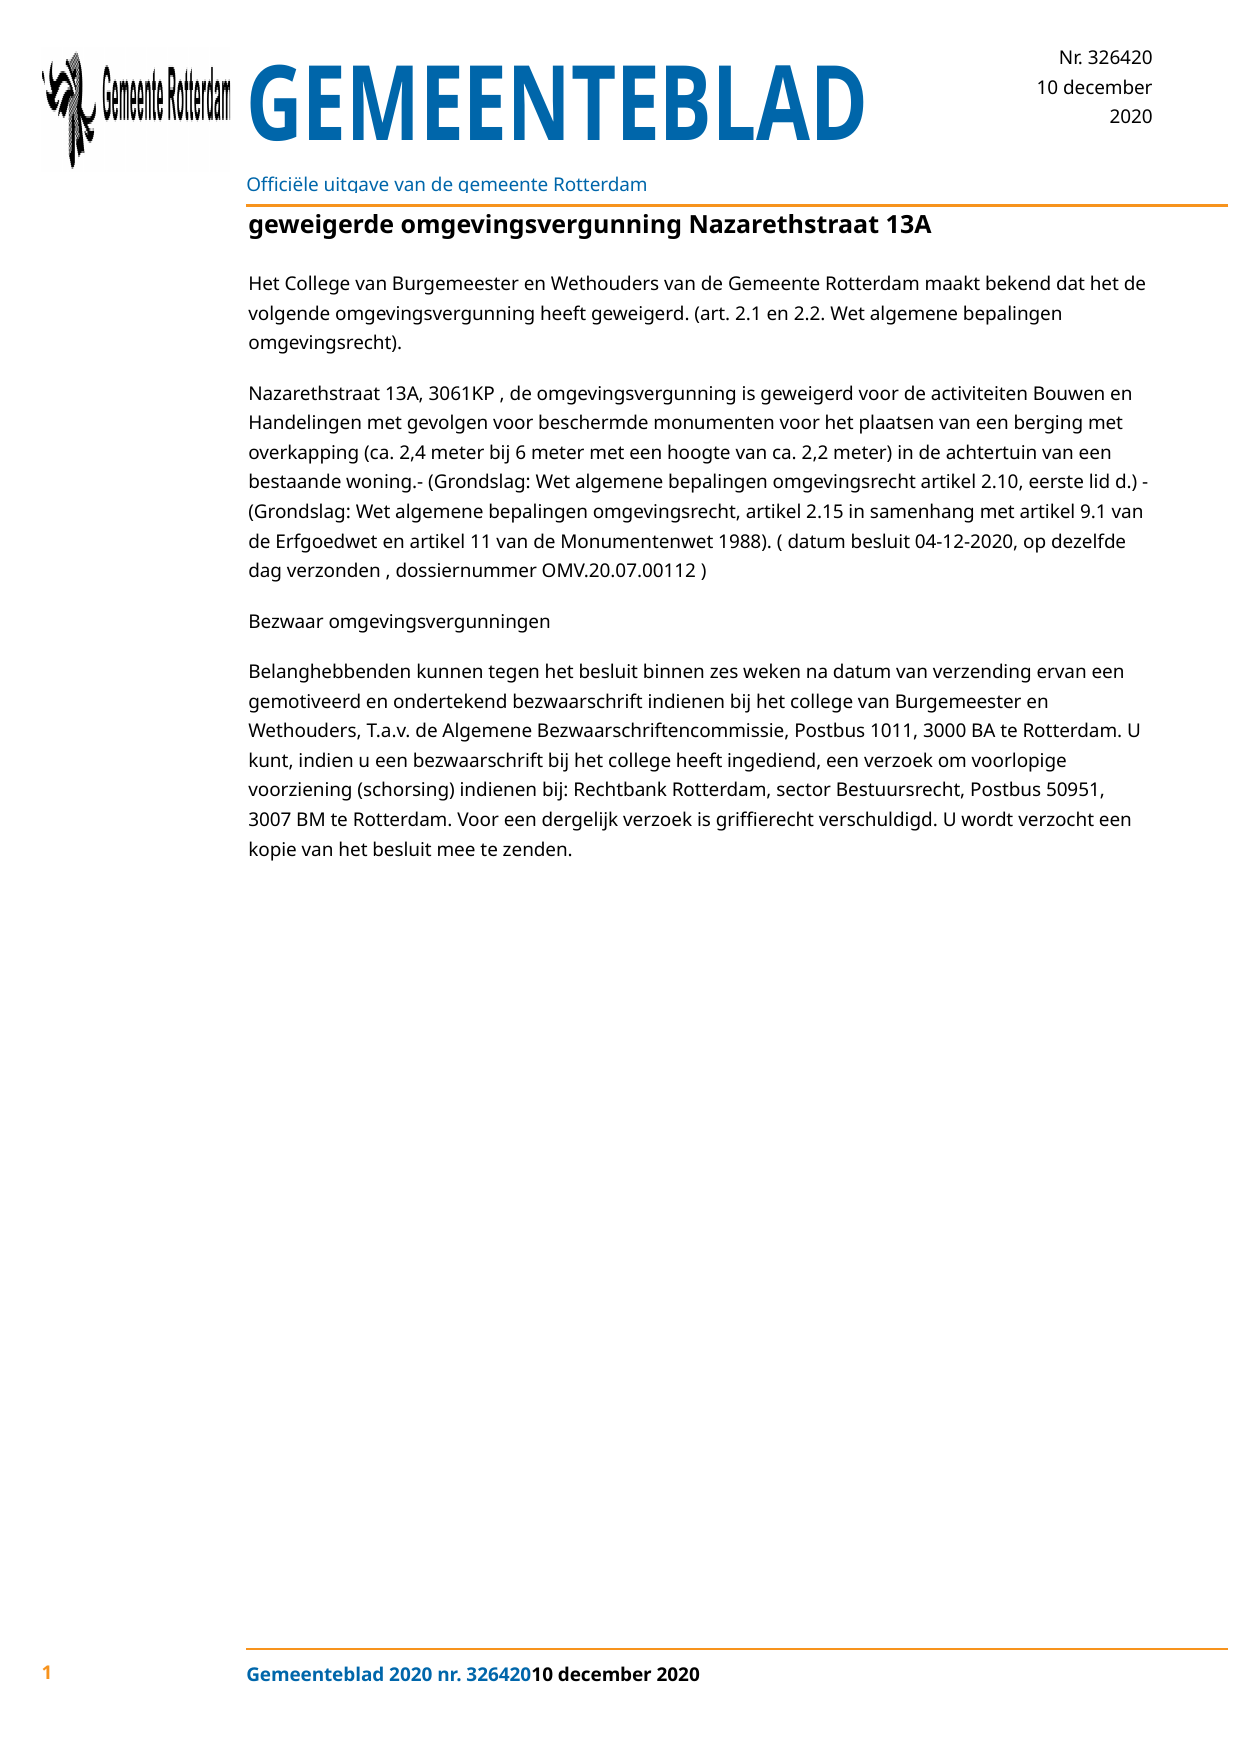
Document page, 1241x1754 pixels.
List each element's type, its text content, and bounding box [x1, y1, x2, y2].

picture [41, 47, 231, 172]
text Het College van Burgemeester en Wethouders van de Gemeente Rotterdam maakt bekend dat het de volgende omgevingsvergunning heeft geweigerd. (art. 2.1 en 2.2. Wet algemene bepalingen omgevingsrecht). [248, 270, 1152, 355]
text geweigerde omgevingsvergunning Nazarethstraat 13A [248, 207, 1152, 241]
text Nazarethstraat 13A, 3061KP , de omgevingsvergunning is geweigerd voor de activiteiten Bouwen en Handelingen met gevolgen voor beschermde monumenten voor het plaatsen van een berging met overkapping (ca. 2,4 meter bij 6 meter met een hoogte van ca. 2,2 meter) in de achtertuin van een bestaande woning.- (Grondslag: Wet algemene bepalingen omgevingsrecht artikel 2.10, eerste lid d.) - (Grondslag: Wet algemene bepalingen omgevingsrecht, artikel 2.15 in samenhang met artikel 9.1 van de Erfgoedwet en artikel 11 van de Monumentenwet 1988). ( datum besluit 04-12-2020, op dezelfde dag verzonden , dossiernummer OMV.20.07.00112 ) [248, 380, 1152, 583]
text Bezwaar omgevingsvergunningen [248, 608, 1152, 633]
text Belanghebbenden kunnen tegen het besluit binnen zes weken na datum van verzending ervan een gemotiveerd en ondertekend bezwaarschrift indienen bij het college van Burgemeester en Wethouders, T.a.v. de Algemene Bezwaarschriftencommissie, Postbus 1011, 3000 BA te Rotterdam. U kunt, indien u een bezwaarschrift bij het college heeft ingediend, een verzoek om voorlopige voorziening (schorsing) indienen bij: Rechtbank Rotterdam, sector Bestuursrecht, Postbus 50951, 3007 BM te Rotterdam. Voor een dergelijk verzoek is griffierecht verschuldigd. U wordt verzocht een kopie van het besluit mee te zenden. [248, 658, 1152, 861]
